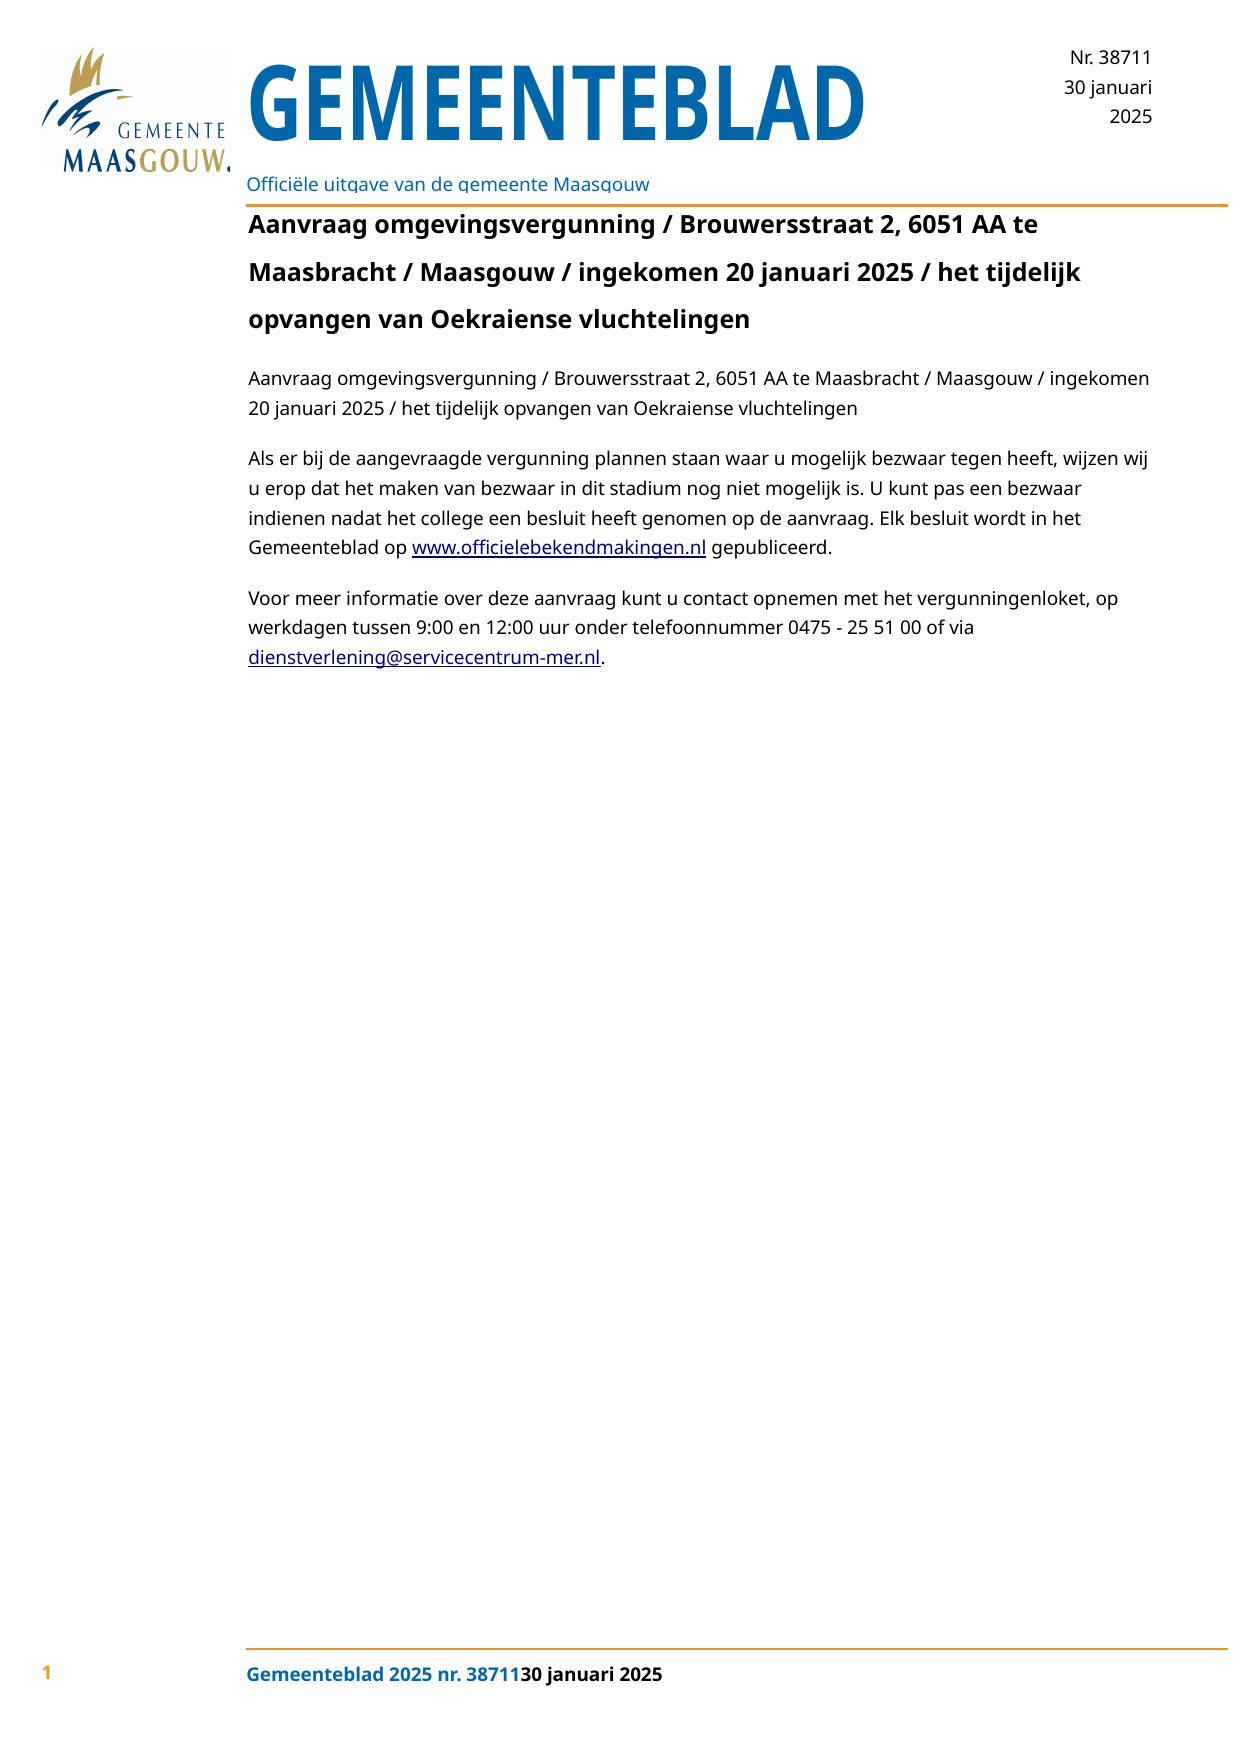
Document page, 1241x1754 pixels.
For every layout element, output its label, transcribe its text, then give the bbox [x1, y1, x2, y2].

text Aanvraag omgevingsvergunning / Brouwersstraat 2, 6051 AA te Maasbracht / Maasgouw / ingekomen 20 januari 2025 / het tijdelijk opvangen van Oekraiense vluchtelingen [248, 366, 1152, 421]
text Aanvraag omgevingsvergunning / Brouwersstraat 2, 6051 AA te Maasbracht / Maasgouw / ingekomen 20 januari 2025 / het tijdelijk opvangen van Oekraiense vluchtelingen [248, 207, 1152, 336]
picture [41, 47, 231, 172]
text Als er bij de aangevraagde vergunning plannen staan waar u mogelijk bezwaar tegen heeft, wijzen wij u erop dat het maken van bezwaar in dit stadium nog niet mogelijk is. U kunt pas een bezwaar indienen nadat het college een besluit heeft genomen op de aanvraag. Elk besluit wordt in het Gemeenteblad op www.officielebekendmakingen.nl gepubliceerd. [248, 446, 1152, 560]
text Voor meer informatie over deze aanvraag kunt u contact opnemen met het vergunningenloket, op werkdagen tussen 9:00 en 12:00 uur onder telefoonnummer 0475 - 25 51 00 of via dienstverlening@servicecentrum-mer.nl. [248, 585, 1152, 669]
